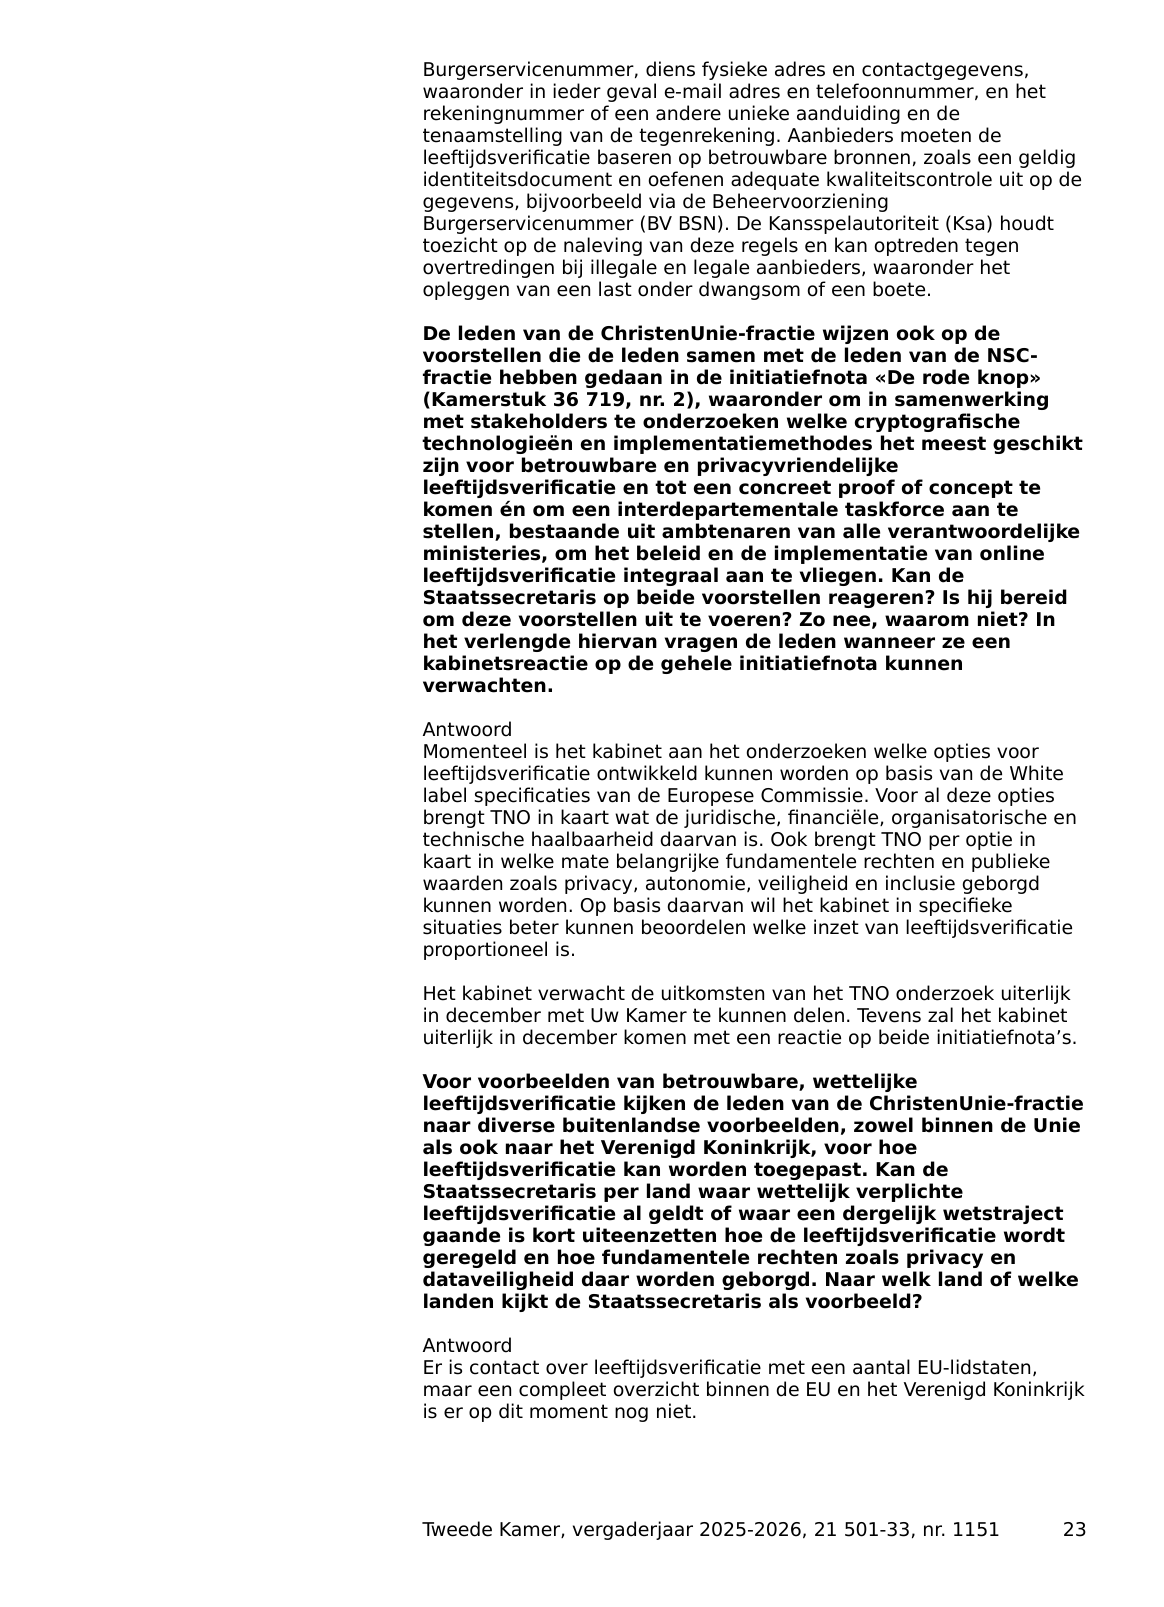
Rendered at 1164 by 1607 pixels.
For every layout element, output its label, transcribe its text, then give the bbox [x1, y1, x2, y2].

text De leden van de ChristenUnie-fractie wijzen ook op de voorstellen die de leden samen met de leden van de NSC-fractie hebben gedaan in de initiatiefnota «De rode knop» (Kamerstuk 36 719, nr. 2), waaronder om in samenwerking met stakeholders te onderzoeken welke cryptografische technologieën en implementatiemethodes het meest geschikt zijn voor betrouwbare en privacyvriendelijke leeftijdsverificatie en tot een concreet proof of concept te komen én om een interdepartementale taskforce aan te stellen, bestaande uit ambtenaren van alle verantwoordelijke ministeries, om het beleid en de implementatie van online leeftijdsverificatie integraal aan te vliegen. Kan de Staatssecretaris op beide voorstellen reageren? Is hij bereid om deze voorstellen uit te voeren? Zo nee, waarom niet? In het verlengde hiervan vragen de leden wanneer ze een kabinetsreactie op de gehele initiatiefnota kunnen verwachten. [422, 323, 1087, 697]
text Burgerservicenummer, diens fysieke adres en contactgegevens, waaronder in ieder geval e-mail adres en telefoonnummer, en het rekeningnummer of een andere unieke aanduiding en de tenaamstelling van de tegenrekening. Aanbieders moeten de leeftijdsverificatie baseren op betrouwbare bronnen, zoals een geldig identiteitsdocument en oefenen adequate kwaliteitscontrole uit op de gegevens, bijvoorbeeld via de Beheervoorziening Burgerservicenummer (BV BSN). De Kansspelautoriteit (Ksa) houdt toezicht op de naleving van deze regels en kan optreden tegen overtredingen bij illegale en legale aanbieders, waaronder het opleggen van een last onder dwangsom of een boete. [422, 59, 1087, 301]
text Antwoord [422, 719, 1087, 741]
text Antwoord [422, 1335, 1087, 1357]
text Voor voorbeelden van betrouwbare, wettelijke leeftijdsverificatie kijken de leden van de ChristenUnie-fractie naar diverse buitenlandse voorbeelden, zowel binnen de Unie als ook naar het Verenigd Koninkrijk, voor hoe leeftijdsverificatie kan worden toegepast. Kan de Staatssecretaris per land waar wettelijk verplichte leeftijdsverificatie al geldt of waar een dergelijk wetstraject gaande is kort uiteenzetten hoe de leeftijdsverificatie wordt geregeld en hoe fundamentele rechten zoals privacy en dataveiligheid daar worden geborgd. Naar welk land of welke landen kijkt de Staatssecretaris als voorbeeld? [422, 1071, 1087, 1313]
text Er is contact over leeftijdsverificatie met een aantal EU-lidstaten, maar een compleet overzicht binnen de EU en het Verenigd Koninkrijk is er op dit moment nog niet. [422, 1357, 1087, 1423]
text Het kabinet verwacht de uitkomsten van het TNO onderzoek uiterlijk in december met Uw Kamer te kunnen delen. Tevens zal het kabinet uiterlijk in december komen met een reactie op beide initiatiefnota’s. [422, 983, 1087, 1049]
text Momenteel is het kabinet aan het onderzoeken welke opties voor leeftijdsverificatie ontwikkeld kunnen worden op basis van de White label specificaties van de Europese Commissie. Voor al deze opties brengt TNO in kaart wat de juridische, financiële, organisatorische en technische haalbaarheid daarvan is. Ook brengt TNO per optie in kaart in welke mate belangrijke fundamentele rechten en publieke waarden zoals privacy, autonomie, veiligheid en inclusie geborgd kunnen worden. Op basis daarvan wil het kabinet in specifieke situaties beter kunnen beoordelen welke inzet van leeftijdsverificatie proportioneel is. [422, 741, 1087, 961]
